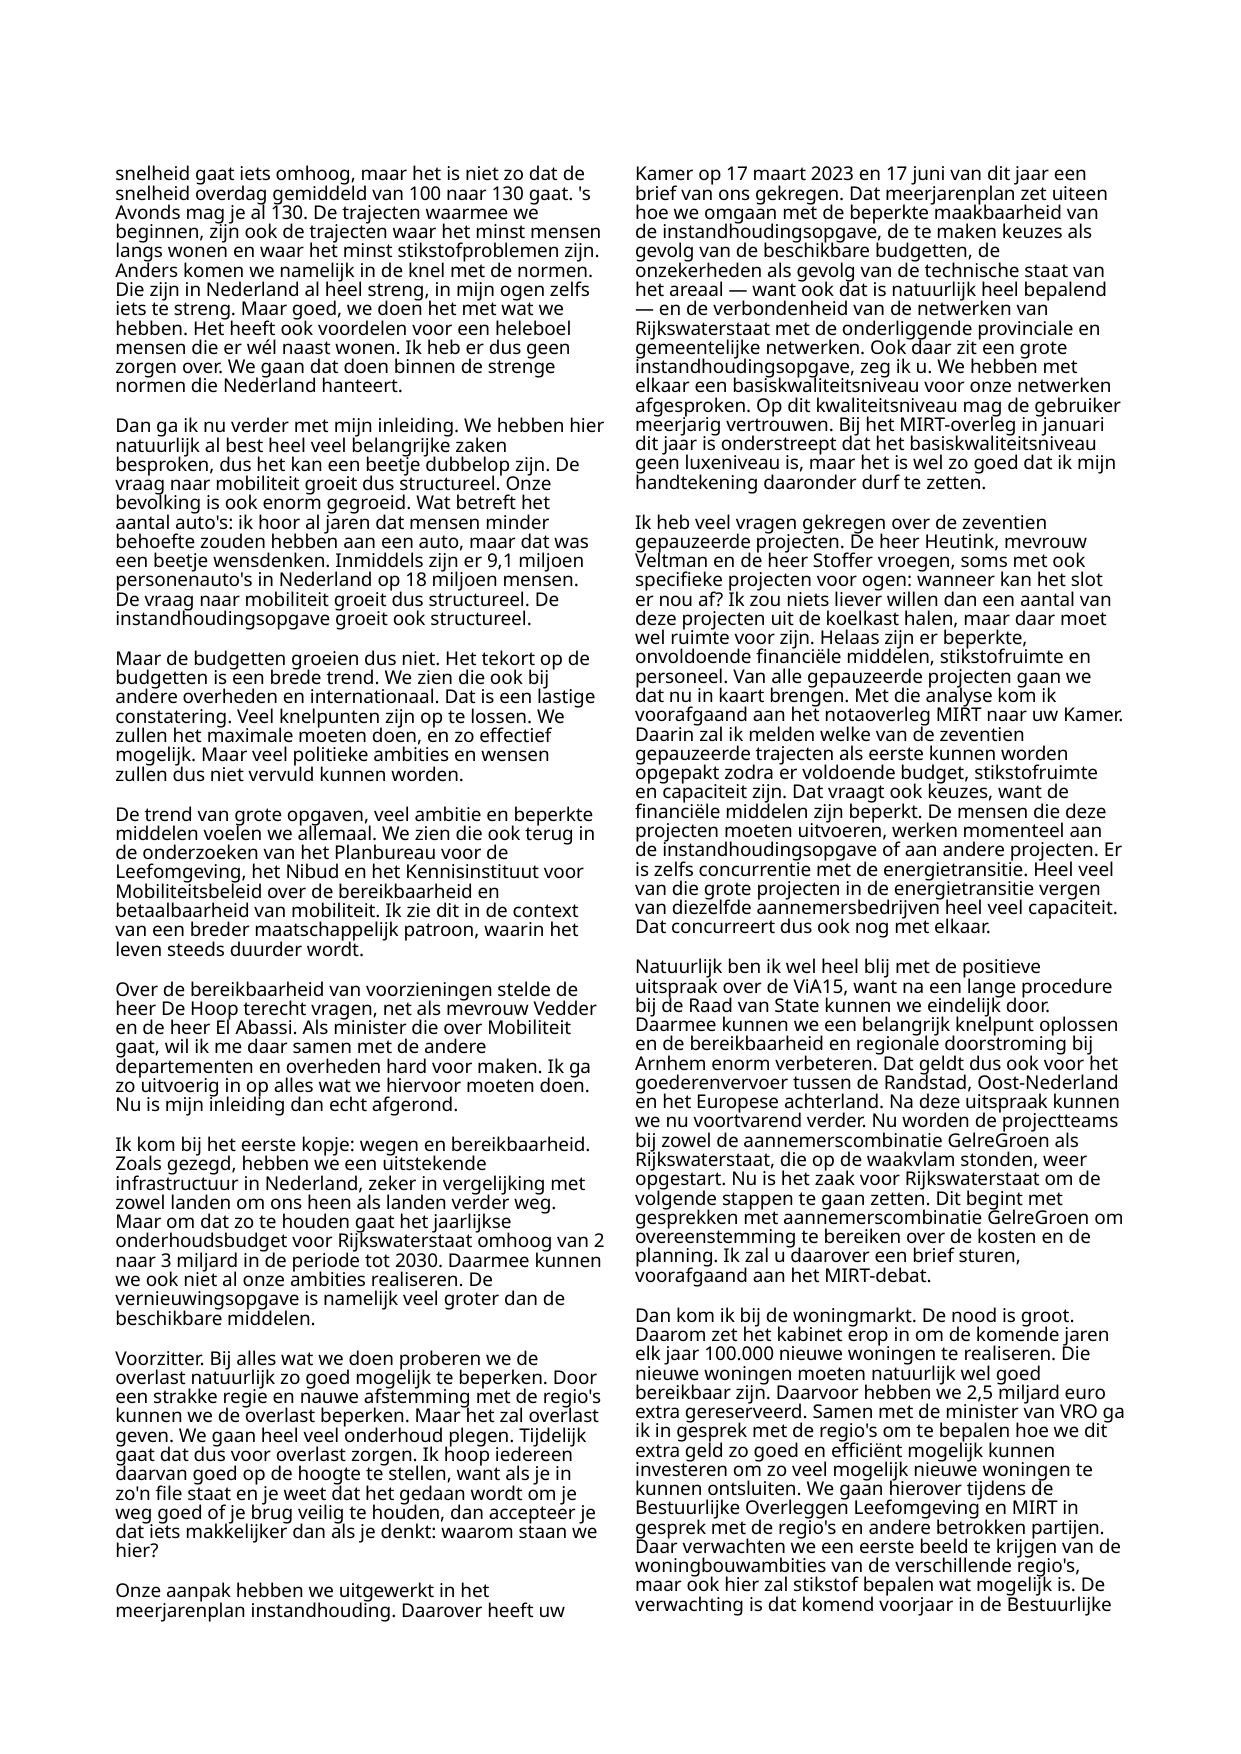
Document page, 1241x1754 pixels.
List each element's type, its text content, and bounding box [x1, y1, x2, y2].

text Kamer op 17 maart 2023 en 17 juni van dit jaar een brief van ons gekregen. Dat meerjarenplan zet uiteen hoe we omgaan met de beperkte maakbaarheid van de instandhoudingsopgave, de te maken keuzes als gevolg van de beschikbare budgetten, de onzekerheden als gevolg van de technische staat van het areaal — want ook dat is natuurlijk heel bepalend — en de verbondenheid van de netwerken van Rijkswaterstaat met de onderliggende provinciale en gemeentelijke netwerken. Ook daar zit een grote instandhoudingsopgave, zeg ik u. We hebben met elkaar een basiskwaliteitsniveau voor onze netwerken afgesproken. Op dit kwaliteitsniveau mag de gebruiker meerjarig vertrouwen. Bij het MIRT-overleg in januari dit jaar is onderstreept dat het basiskwaliteitsniveau geen luxeniveau is, maar het is wel zo goed dat ik mijn handtekening daaronder durf te zetten. [635, 165, 1125, 493]
text Dan kom ik bij de woningmarkt. De nood is groot. Daarom zet het kabinet erop in om de komende jaren elk jaar 100.000 nieuwe woningen te realiseren. Die nieuwe woningen moeten natuurlijk wel goed bereikbaar zijn. Daarvoor hebben we 2,5 miljard euro extra gereserveerd. Samen met de minister van VRO ga ik in gesprek met de regio's om te bepalen hoe we dit extra geld zo goed en efficiënt mogelijk kunnen investeren om zo veel mogelijk nieuwe woningen te kunnen ontsluiten. We gaan hierover tijdens de Bestuurlijke Overleggen Leefomgeving en MIRT in gesprek met de regio's en andere betrokken partijen. Daar verwachten we een eerste beeld te krijgen van de woningbouwambities van de verschillende regio's, maar ook hier zal stikstof bepalen wat mogelijk is. De verwachting is dat komend voorjaar in de Bestuurlijke [635, 1307, 1125, 1615]
text Over de bereikbaarheid van voorzieningen stelde de heer De Hoop terecht vragen, net als mevrouw Vedder en de heer El Abassi. Als minister die over Mobiliteit gaat, wil ik me daar samen met de andere departementen en overheden hard voor maken. Ik ga zo uitvoerig in op alles wat we hiervoor moeten doen. Nu is mijn inleiding dan echt afgerond. [115, 981, 605, 1115]
text Natuurlijk ben ik wel heel blij met de positieve uitspraak over de ViA15, want na een lange procedure bij de Raad van State kunnen we eindelijk door. Daarmee kunnen we een belangrijk knelpunt oplossen en de bereikbaarheid en regionale doorstroming bij Arnhem enorm verbeteren. Dat geldt dus ook voor het goederenvervoer tussen de Randstad, Oost-Nederland en het Europese achterland. Na deze uitspraak kunnen we nu voortvarend verder. Nu worden de projectteams bij zowel de aannemerscombinatie GelreGroen als Rijkswaterstaat, die op de waakvlam stonden, weer opgestart. Nu is het zaak voor Rijkswaterstaat om de volgende stappen te gaan zetten. Dit begint met gesprekken met aannemerscombinatie GelreGroen om overeenstemming te bereiken over de kosten en de planning. Ik zal u daarover een brief sturen, voorafgaand aan het MIRT-debat. [635, 958, 1125, 1286]
text De trend van grote opgaven, veel ambitie en beperkte middelen voelen we allemaal. We zien die ook terug in de onderzoeken van het Planbureau voor de Leefomgeving, het Nibud en het Kennisinstituut voor Mobiliteitsbeleid over de bereikbaarheid en betaalbaarheid van mobiliteit. Ik zie dit in de context van een breder maatschappelijk patroon, waarin het leven steeds duurder wordt. [115, 806, 605, 960]
text Onze aanpak hebben we uitgewerkt in het meerjarenplan instandhouding. Daarover heeft uw [115, 1582, 605, 1621]
text snelheid gaat iets omhoog, maar het is niet zo dat de snelheid overdag gemiddeld van 100 naar 130 gaat. 's Avonds mag je al 130. De trajecten waarmee we beginnen, zijn ook de trajecten waar het minst mensen langs wonen en waar het minst stikstofproblemen zijn. Anders komen we namelijk in de knel met de normen. Die zijn in Nederland al heel streng, in mijn ogen zelfs iets te streng. Maar goed, we doen het met wat we hebben. Het heeft ook voordelen voor een heleboel mensen die er wél naast wonen. Ik heb er dus geen zorgen over. We gaan dat doen binnen de strenge normen die Nederland hanteert. [115, 165, 605, 397]
text Maar de budgetten groeien dus niet. Het tekort op de budgetten is een brede trend. We zien die ook bij andere overheden en internationaal. Dat is een lastige constatering. Veel knelpunten zijn op te lossen. We zullen het maximale moeten doen, en zo effectief mogelijk. Maar veel politieke ambities en wensen zullen dus niet vervuld kunnen worden. [115, 650, 605, 785]
text Voorzitter. Bij alles wat we doen proberen we de overlast natuurlijk zo goed mogelijk te beperken. Door een strakke regie en nauwe afstemming met de regio's kunnen we de overlast beperken. Maar het zal overlast geven. We gaan heel veel onderhoud plegen. Tijdelijk gaat dat dus voor overlast zorgen. Ik hoop iedereen daarvan goed op de hoogte te stellen, want als je in zo'n file staat en je weet dat het gedaan wordt om je weg goed of je brug veilig te houden, dan accepteer je dat iets makkelijker dan als je denkt: waarom staan we hier? [115, 1349, 605, 1562]
text Dan ga ik nu verder met mijn inleiding. We hebben hier natuurlijk al best heel veel belangrijke zaken besproken, dus het kan een beetje dubbelop zijn. De vraag naar mobiliteit groeit dus structureel. Onze bevolking is ook enorm gegroeid. Wat betreft het aantal auto's: ik hoor al jaren dat mensen minder behoefte zouden hebben aan een auto, maar dat was een beetje wensdenken. Inmiddels zijn er 9,1 miljoen personenauto's in Nederland op 18 miljoen mensen. De vraag naar mobiliteit groeit dus structureel. De instandhoudingsopgave groeit ook structureel. [115, 417, 605, 629]
text Ik kom bij het eerste kopje: wegen en bereikbaarheid. Zoals gezegd, hebben we een uitstekende infrastructuur in Nederland, zeker in vergelijking met zowel landen om ons heen als landen verder weg. Maar om dat zo te houden gaat het jaarlijkse onderhoudsbudget voor Rijkswaterstaat omhoog van 2 naar 3 miljard in de periode tot 2030. Daarmee kunnen we ook niet al onze ambities realiseren. De vernieuwingsopgave is namelijk veel groter dan de beschikbare middelen. [115, 1136, 605, 1329]
text Ik heb veel vragen gekregen over de zeventien gepauzeerde projecten. De heer Heutink, mevrouw Veltman en de heer Stoffer vroegen, soms met ook specifieke projecten voor ogen: wanneer kan het slot er nou af? Ik zou niets liever willen dan een aantal van deze projecten uit de koelkast halen, maar daar moet wel ruimte voor zijn. Helaas zijn er beperkte, onvoldoende financiële middelen, stikstofruimte en personeel. Van alle gepauzeerde projecten gaan we dat nu in kaart brengen. Met die analyse kom ik voorafgaand aan het notaoverleg MIRT naar uw Kamer. Daarin zal ik melden welke van de zeventien gepauzeerde trajecten als eerste kunnen worden opgepakt zodra er voldoende budget, stikstofruimte en capaciteit zijn. Dat vraagt ook keuzes, want de financiële middelen zijn beperkt. De mensen die deze projecten moeten uitvoeren, werken momenteel aan de instandhoudingsopgave of aan andere projecten. Er is zelfs concurrentie met de energietransitie. Heel veel van die grote projecten in de energietransitie vergen van diezelfde aannemersbedrijven heel veel capaciteit. Dat concurreert dus ook nog met elkaar. [635, 514, 1125, 938]
